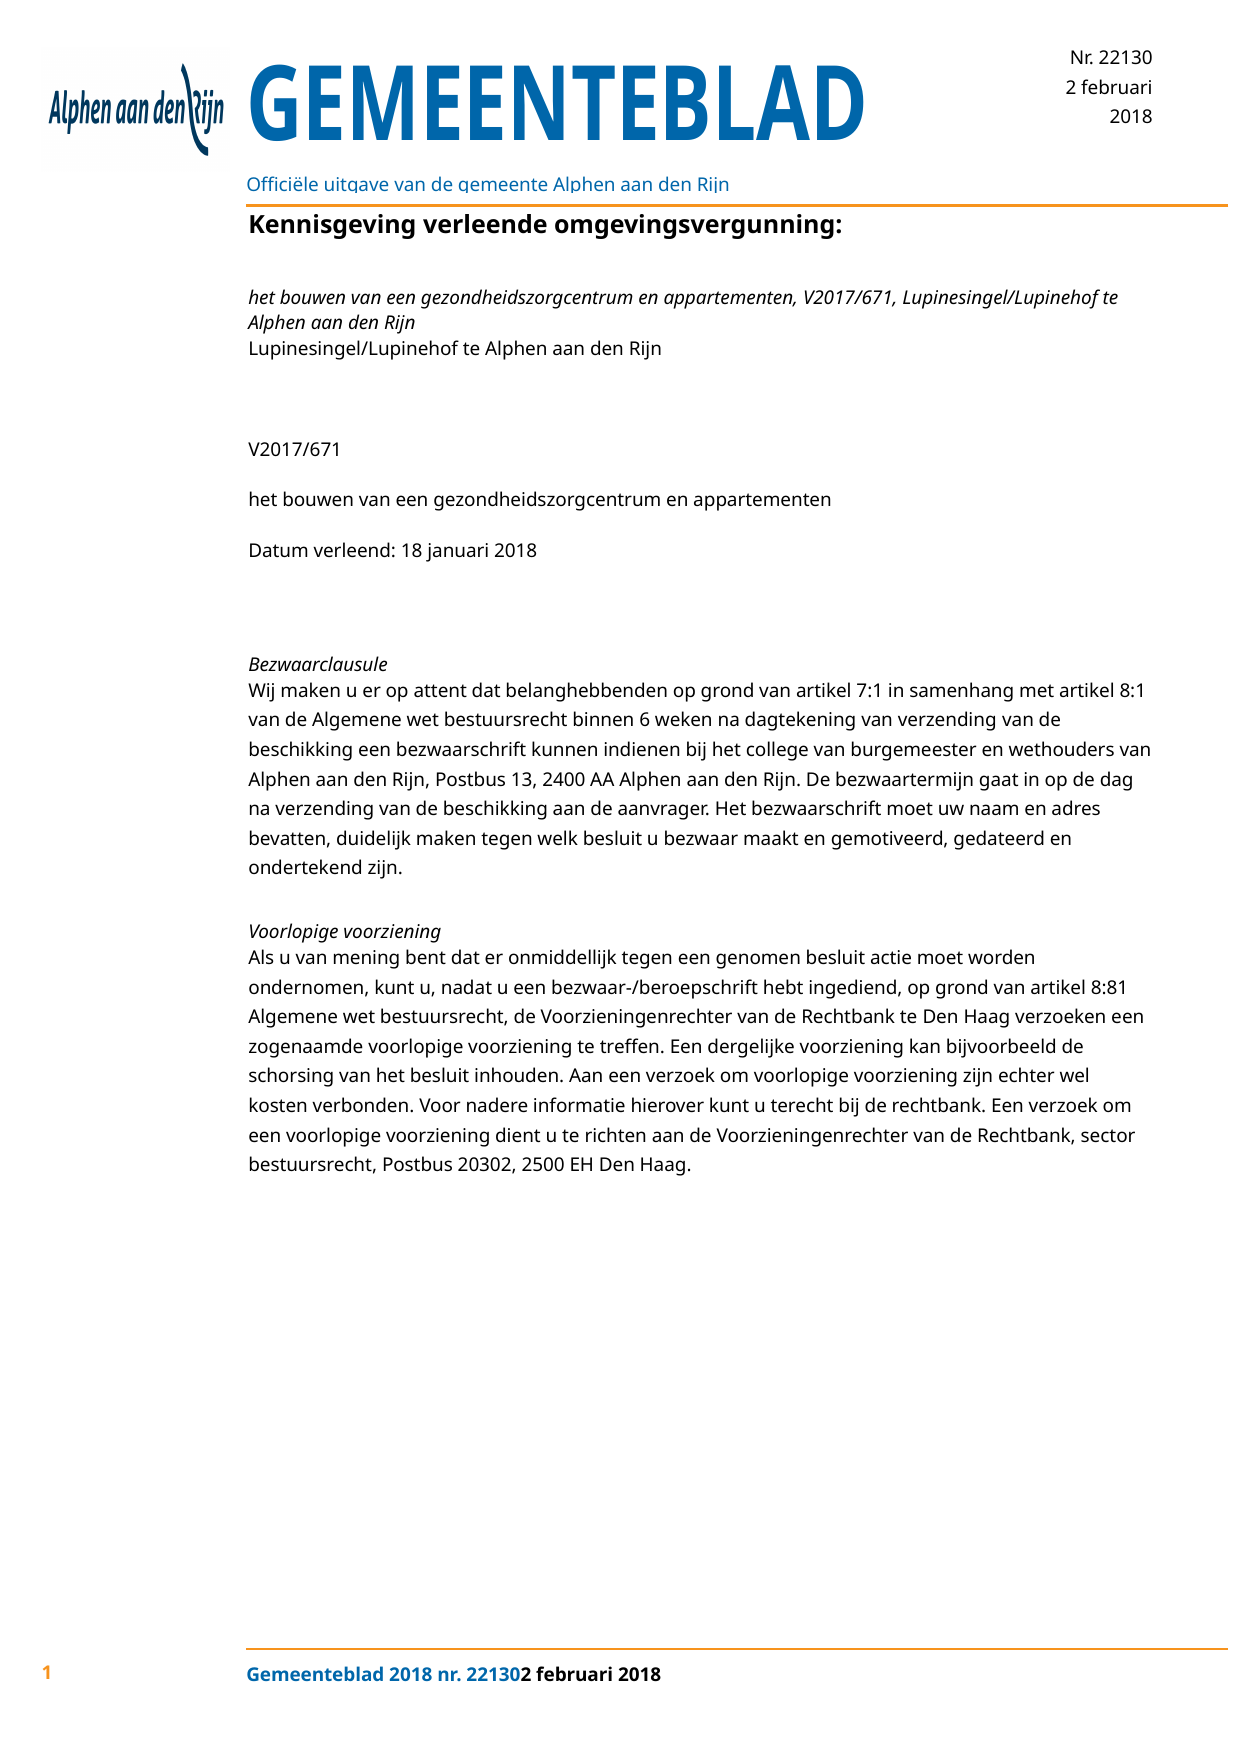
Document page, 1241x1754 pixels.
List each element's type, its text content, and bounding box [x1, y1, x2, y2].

text Als u van mening bent dat er onmiddellijk tegen een genomen besluit actie moet worden ondernomen, kunt u, nadat u een bezwaar-/beroepschrift hebt ingediend, op grond van artikel 8:81 Algemene wet bestuursrecht, de Voorzieningenrechter van de Rechtbank te Den Haag verzoeken een zogenaamde voorlopige voorziening te treffen. Een dergelijke voorziening kan bijvoorbeeld de schorsing van het besluit inhouden. Aan een verzoek om voorlopige voorziening zijn echter wel kosten verbonden. Voor nadere informatie hierover kunt u terecht bij de rechtbank. Een verzoek om een voorlopige voorziening dient u te richten aan de Voorzieningenrechter van de Rechtbank, sector bestuursrecht, Postbus 20302, 2500 EH Den Haag. [248, 944, 1152, 1177]
text Voorlopige voorziening [248, 918, 1152, 944]
text Kennisgeving verleende omgevingsvergunning: [248, 207, 1152, 241]
text Datum verleend: 18 januari 2018 [248, 537, 1152, 563]
text Bezwaarclausule [248, 651, 1152, 677]
text Wij maken u er op attent dat belanghebbenden op grond van artikel 7:1 in samenhang met artikel 8:1 van de Algemene wet bestuursrecht binnen 6 weken na dagtekening van verzending van de beschikking een bezwaarschrift kunnen indienen bij het college van burgemeester en wethouders van Alphen aan den Rijn, Postbus 13, 2400 AA Alphen aan den Rijn. De bezwaartermijn gaat in op de dag na verzending van de beschikking aan de aanvrager. Het bezwaarschrift moet uw naam en adres bevatten, duidelijk maken tegen welk besluit u bezwaar maakt en gemotiveerd, gedateerd en ondertekend zijn. [248, 677, 1152, 880]
text V2017/671 [248, 436, 1152, 462]
picture [41, 47, 231, 172]
text het bouwen van een gezondheidszorgcentrum en appartementen [248, 487, 1152, 512]
text het bouwen van een gezondheidszorgcentrum en appartementen, V2017/671, Lupinesingel/Lupinehof te Alphen aan den Rijn [248, 284, 1152, 335]
text Lupinesingel/Lupinehof te Alphen aan den Rijn [248, 335, 1152, 361]
